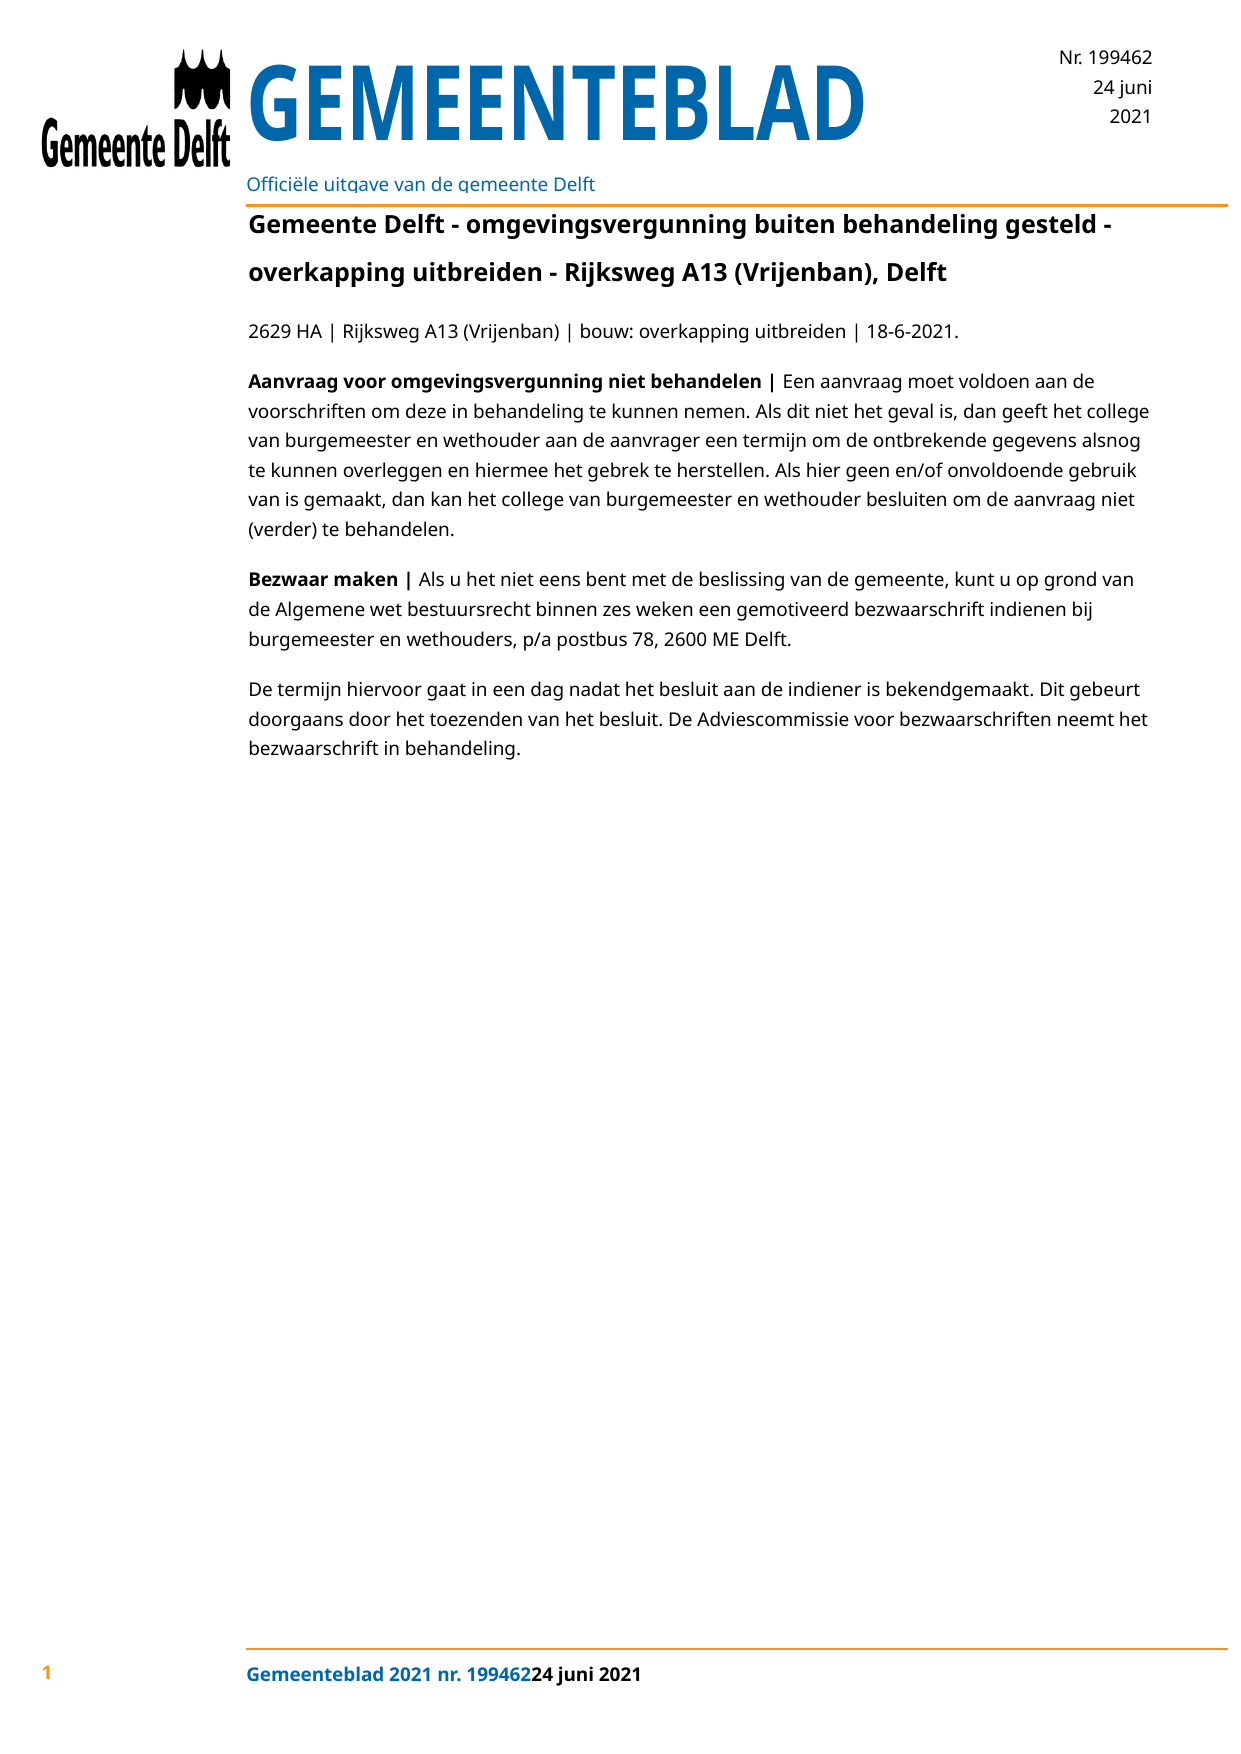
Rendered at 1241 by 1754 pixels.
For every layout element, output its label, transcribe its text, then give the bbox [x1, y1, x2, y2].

text 2629 HA | Rijksweg A13 (Vrijenban) | bouw: overkapping uitbreiden | 18-6-2021. [248, 318, 1152, 344]
text Bezwaar maken | Als u het niet eens bent met de beslissing van de gemeente, kunt u op grond van de Algemene wet bestuursrecht binnen zes weken een gemotiveerd bezwaarschrift indienen bij burgemeester en wethouders, p/a postbus 78, 2600 ME Delft. [248, 567, 1152, 652]
text Gemeente Delft - omgevingsvergunning buiten behandeling gesteld - overkapping uitbreiden - Rijksweg A13 (Vrijenban), Delft [248, 207, 1152, 288]
text Aanvraag voor omgevingsvergunning niet behandelen | Een aanvraag moet voldoen aan de voorschriften om deze in behandeling te kunnen nemen. Als dit niet het geval is, dan geeft het college van burgemeester en wethouder aan de aanvrager een termijn om de ontbrekende gegevens alsnog te kunnen overleggen en hiermee het gebrek te herstellen. Als hier geen en/of onvoldoende gebruik van is gemaakt, dan kan het college van burgemeester en wethouder besluiten om de aanvraag niet (verder) te behandelen. [248, 368, 1152, 542]
text De termijn hiervoor gaat in een dag nadat het besluit aan de indiener is bekendgemaakt. Dit gebeurt doorgaans door het toezenden van het besluit. De Adviescommissie voor bezwaarschriften neemt het bezwaarschrift in behandeling. [248, 676, 1152, 761]
picture [41, 47, 231, 172]
